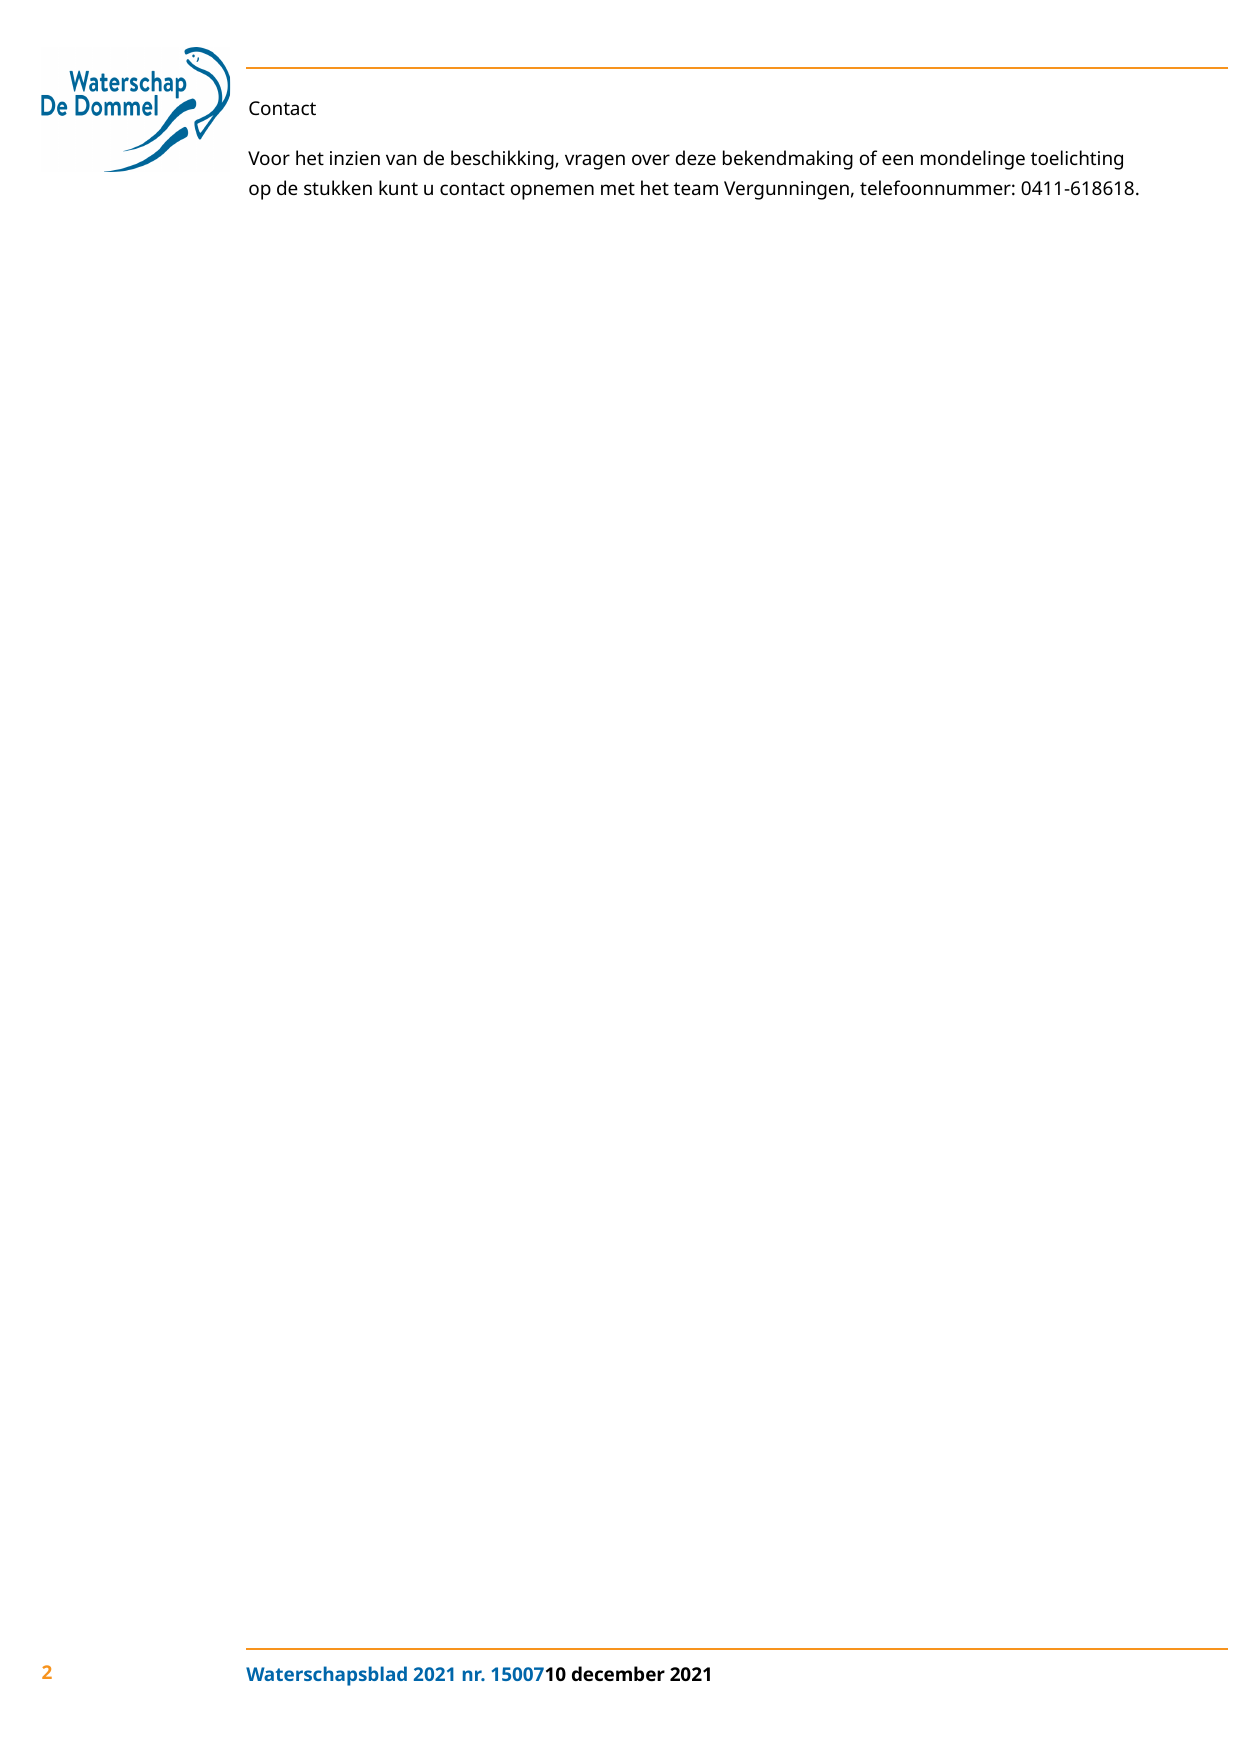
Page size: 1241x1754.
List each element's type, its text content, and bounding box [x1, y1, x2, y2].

picture [45, 99, 51, 111]
picture [204, 47, 231, 76]
picture [41, 47, 231, 172]
picture [198, 118, 210, 131]
text Contact [248, 95, 1152, 121]
text Voor het inzien van de beschikking, vragen over deze bekendmaking of een mondelinge toelichting op de stukken kunt u contact opnemen met het team Vergunningen, telefoonnummer: 0411-618618. [248, 145, 1152, 201]
